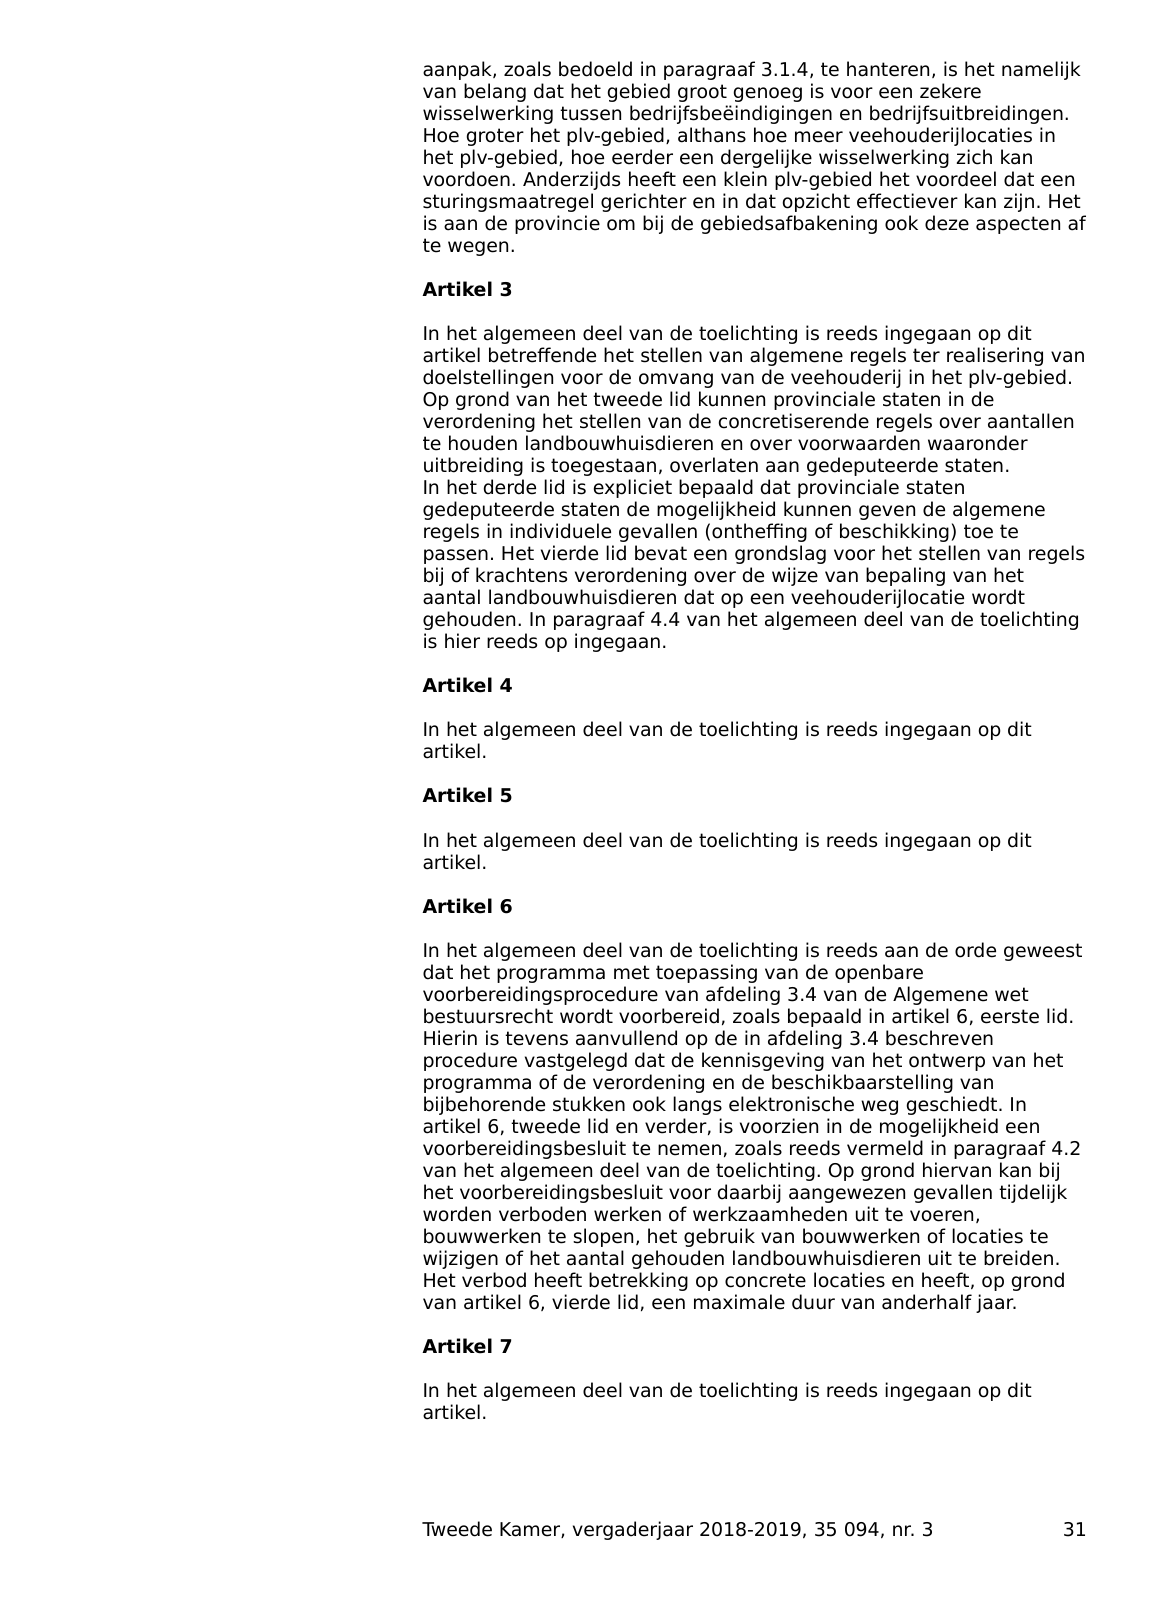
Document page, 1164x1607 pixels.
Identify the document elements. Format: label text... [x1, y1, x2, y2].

subtitle Artikel 7 [422, 1336, 1087, 1358]
text In het derde lid is expliciet bepaald dat provinciale staten gedeputeerde staten de mogelijkheid kunnen geven de algemene regels in individuele gevallen (ontheffing of beschikking) toe te passen. Het vierde lid bevat een grondslag voor het stellen van regels bij of krachtens verordening over de wijze van bepaling van het aantal landbouwhuisdieren dat op een veehouderijlocatie wordt gehouden. In paragraaf 4.4 van het algemeen deel van de toelichting is hier reeds op ingegaan. [422, 477, 1087, 653]
text aanpak, zoals bedoeld in paragraaf 3.1.4, te hanteren, is het namelijk van belang dat het gebied groot genoeg is voor een zekere wisselwerking tussen bedrijfsbeëindigingen en bedrijfsuitbreidingen. Hoe groter het plv-gebied, althans hoe meer veehouderijlocaties in het plv-gebied, hoe eerder een dergelijke wisselwerking zich kan voordoen. Anderzijds heeft een klein plv-gebied het voordeel dat een sturingsmaatregel gerichter en in dat opzicht effectiever kan zijn. Het is aan de provincie om bij de gebiedsafbakening ook deze aspecten af te wegen. [422, 59, 1087, 257]
text In het algemeen deel van de toelichting is reeds ingegaan op dit artikel betreffende het stellen van algemene regels ter realisering van doelstellingen voor de omvang van de veehouderij in het plv-gebied. Op grond van het tweede lid kunnen provinciale staten in de verordening het stellen van de concretiserende regels over aantallen te houden landbouwhuisdieren en over voorwaarden waaronder uitbreiding is toegestaan, overlaten aan gedeputeerde staten. [422, 323, 1087, 477]
subtitle Artikel 6 [422, 896, 1087, 918]
text In het algemeen deel van de toelichting is reeds ingegaan op dit artikel. [422, 1380, 1087, 1424]
text In het algemeen deel van de toelichting is reeds ingegaan op dit artikel. [422, 829, 1087, 873]
subtitle Artikel 5 [422, 785, 1087, 807]
subtitle Artikel 4 [422, 675, 1087, 697]
text In het algemeen deel van de toelichting is reeds ingegaan op dit artikel. [422, 719, 1087, 763]
text In het algemeen deel van de toelichting is reeds aan de orde geweest dat het programma met toepassing van de openbare voorbereidingsprocedure van afdeling 3.4 van de Algemene wet bestuursrecht wordt voorbereid, zoals bepaald in artikel 6, eerste lid. Hierin is tevens aanvullend op de in afdeling 3.4 beschreven procedure vastgelegd dat de kennisgeving van het ontwerp van het programma of de verordening en de beschikbaarstelling van bijbehorende stukken ook langs elektronische weg geschiedt. In artikel 6, tweede lid en verder, is voorzien in de mogelijkheid een voorbereidingsbesluit te nemen, zoals reeds vermeld in paragraaf 4.2 van het algemeen deel van de toelichting. Op grond hiervan kan bij het voorbereidingsbesluit voor daarbij aangewezen gevallen tijdelijk worden verboden werken of werkzaamheden uit te voeren, bouwwerken te slopen, het gebruik van bouwwerken of locaties te wijzigen of het aantal gehouden landbouwhuisdieren uit te breiden. Het verbod heeft betrekking op concrete locaties en heeft, op grond van artikel 6, vierde lid, een maximale duur van anderhalf jaar. [422, 940, 1087, 1313]
subtitle Artikel 3 [422, 279, 1087, 301]
